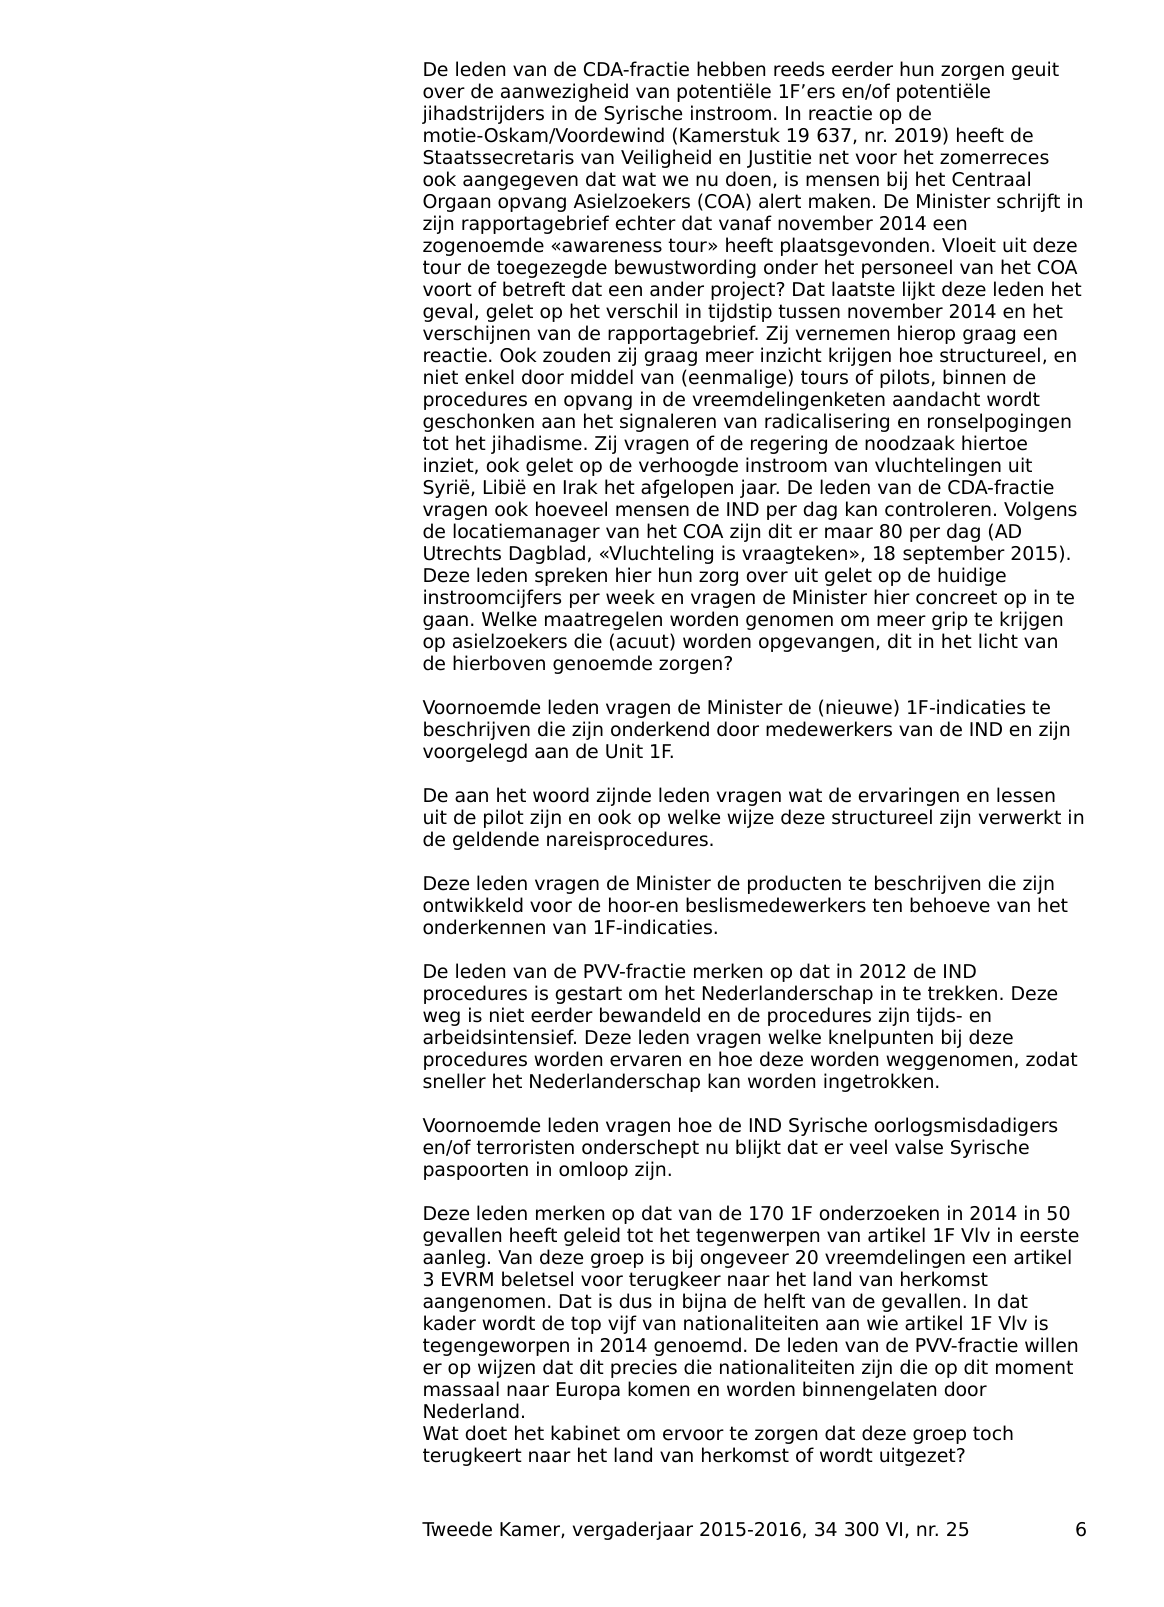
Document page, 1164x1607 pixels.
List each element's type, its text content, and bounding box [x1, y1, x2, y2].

text Voornoemde leden vragen hoe de IND Syrische oorlogsmisdadigers en/of terroristen onderschept nu blijkt dat er veel valse Syrische paspoorten in omloop zijn. [422, 1115, 1087, 1181]
text Wat doet het kabinet om ervoor te zorgen dat deze groep toch terugkeert naar het land van herkomst of wordt uitgezet? [422, 1423, 1087, 1467]
text Deze leden vragen de Minister de producten te beschrijven die zijn ontwikkeld voor de hoor-en beslismedewerkers ten behoeve van het onderkennen van 1F-indicaties. [422, 873, 1087, 939]
text De leden van de PVV-fractie merken op dat in 2012 de IND procedures is gestart om het Nederlanderschap in te trekken. Deze weg is niet eerder bewandeld en de procedures zijn tijds- en arbeidsintensief. Deze leden vragen welke knelpunten bij deze procedures worden ervaren en hoe deze worden weggenomen, zodat sneller het Nederlanderschap kan worden ingetrokken. [422, 961, 1087, 1093]
text Voornoemde leden vragen de Minister de (nieuwe) 1F-indicaties te beschrijven die zijn onderkend door medewerkers van de IND en zijn voorgelegd aan de Unit 1F. [422, 697, 1087, 763]
text De leden van de CDA-fractie hebben reeds eerder hun zorgen geuit over de aanwezigheid van potentiële 1F’ers en/of potentiële jihadstrijders in de Syrische instroom. In reactie op de motie-Oskam/Voordewind (Kamerstuk 19 637, nr. 2019) heeft de Staatssecretaris van Veiligheid en Justitie net voor het zomerreces ook aangegeven dat wat we nu doen, is mensen bij het Centraal Orgaan opvang Asielzoekers (COA) alert maken. De Minister schrijft in zijn rapportagebrief echter dat vanaf november 2014 een zogenoemde «awareness tour» heeft plaatsgevonden. Vloeit uit deze tour de toegezegde bewustwording onder het personeel van het COA voort of betreft dat een ander project? Dat laatste lijkt deze leden het geval, gelet op het verschil in tijdstip tussen november 2014 en het verschijnen van de rapportagebrief. Zij vernemen hierop graag een reactie. Ook zouden zij graag meer inzicht krijgen hoe structureel, en niet enkel door middel van (eenmalige) tours of pilots, binnen de procedures en opvang in de vreemdelingenketen aandacht wordt geschonken aan het signaleren van radicalisering en ronselpogingen tot het jihadisme. Zij vragen of de regering de noodzaak hiertoe inziet, ook gelet op de verhoogde instroom van vluchtelingen uit Syrië, Libië en Irak het afgelopen jaar. De leden van de CDA-fractie vragen ook hoeveel mensen de IND per dag kan controleren. Volgens de locatiemanager van het COA zijn dit er maar 80 per dag (AD Utrechts Dagblad, «Vluchteling is vraagteken», 18 september 2015). Deze leden spreken hier hun zorg over uit gelet op de huidige instroomcijfers per week en vragen de Minister hier concreet op in te gaan. Welke maatregelen worden genomen om meer grip te krijgen op asielzoekers die (acuut) worden opgevangen, dit in het licht van de hierboven genoemde zorgen? [422, 59, 1087, 674]
text De aan het woord zijnde leden vragen wat de ervaringen en lessen uit de pilot zijn en ook op welke wijze deze structureel zijn verwerkt in de geldende nareisprocedures. [422, 785, 1087, 851]
text Deze leden merken op dat van de 170 1F onderzoeken in 2014 in 50 gevallen heeft geleid tot het tegenwerpen van artikel 1F Vlv in eerste aanleg. Van deze groep is bij ongeveer 20 vreemdelingen een artikel 3 EVRM beletsel voor terugkeer naar het land van herkomst aangenomen. Dat is dus in bijna de helft van de gevallen. In dat kader wordt de top vijf van nationaliteiten aan wie artikel 1F Vlv is tegengeworpen in 2014 genoemd. De leden van de PVV-fractie willen er op wijzen dat dit precies die nationaliteiten zijn die op dit moment massaal naar Europa komen en worden binnengelaten door Nederland. [422, 1203, 1087, 1423]
